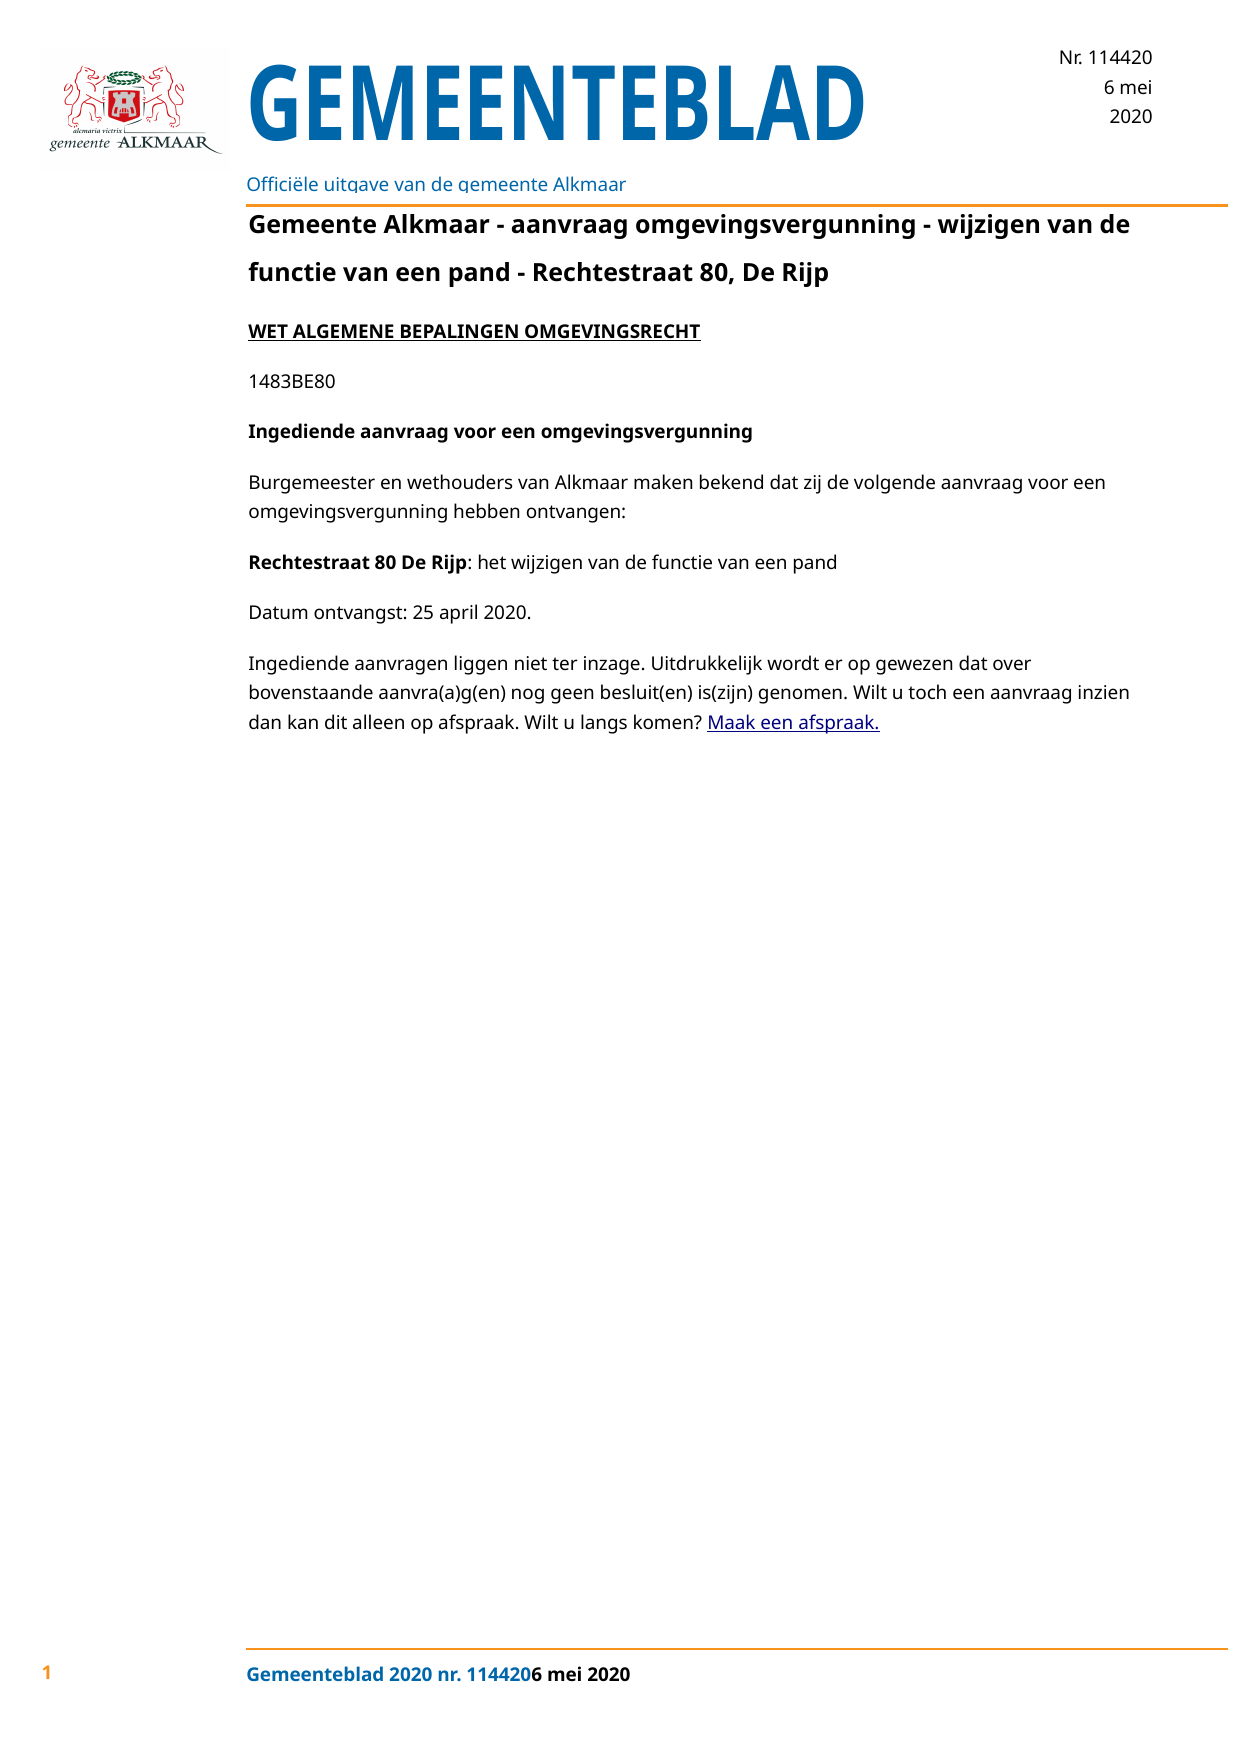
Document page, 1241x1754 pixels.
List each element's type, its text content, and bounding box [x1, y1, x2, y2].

text Ingediende aanvragen liggen niet ter inzage. Uitdrukkelijk wordt er op gewezen dat over bovenstaande aanvra(a)g(en) nog geen besluit(en) is(zijn) genomen. Wilt u toch een aanvraag inzien dan kan dit alleen op afspraak. Wilt u langs komen? Maak een afspraak. [248, 650, 1152, 735]
text 1483BE80 [248, 368, 1152, 394]
text Burgemeester en wethouders van Alkmaar maken bekend dat zij de volgende aanvraag voor een omgevingsvergunning hebben ontvangen: [248, 469, 1152, 524]
text Datum ontvangst: 25 april 2020. [248, 599, 1152, 625]
picture [41, 47, 231, 172]
text Gemeente Alkmaar - aanvraag omgevingsvergunning - wijzigen van de functie van een pand - Rechtestraat 80, De Rijp [248, 207, 1152, 288]
text Rechtestraat 80 De Rijp: het wijzigen van de functie van een pand [248, 549, 1152, 575]
text Ingediende aanvraag voor een omgevingsvergunning [248, 419, 1152, 444]
text WET ALGEMENE BEPALINGEN OMGEVINGSRECHT [248, 318, 1152, 344]
